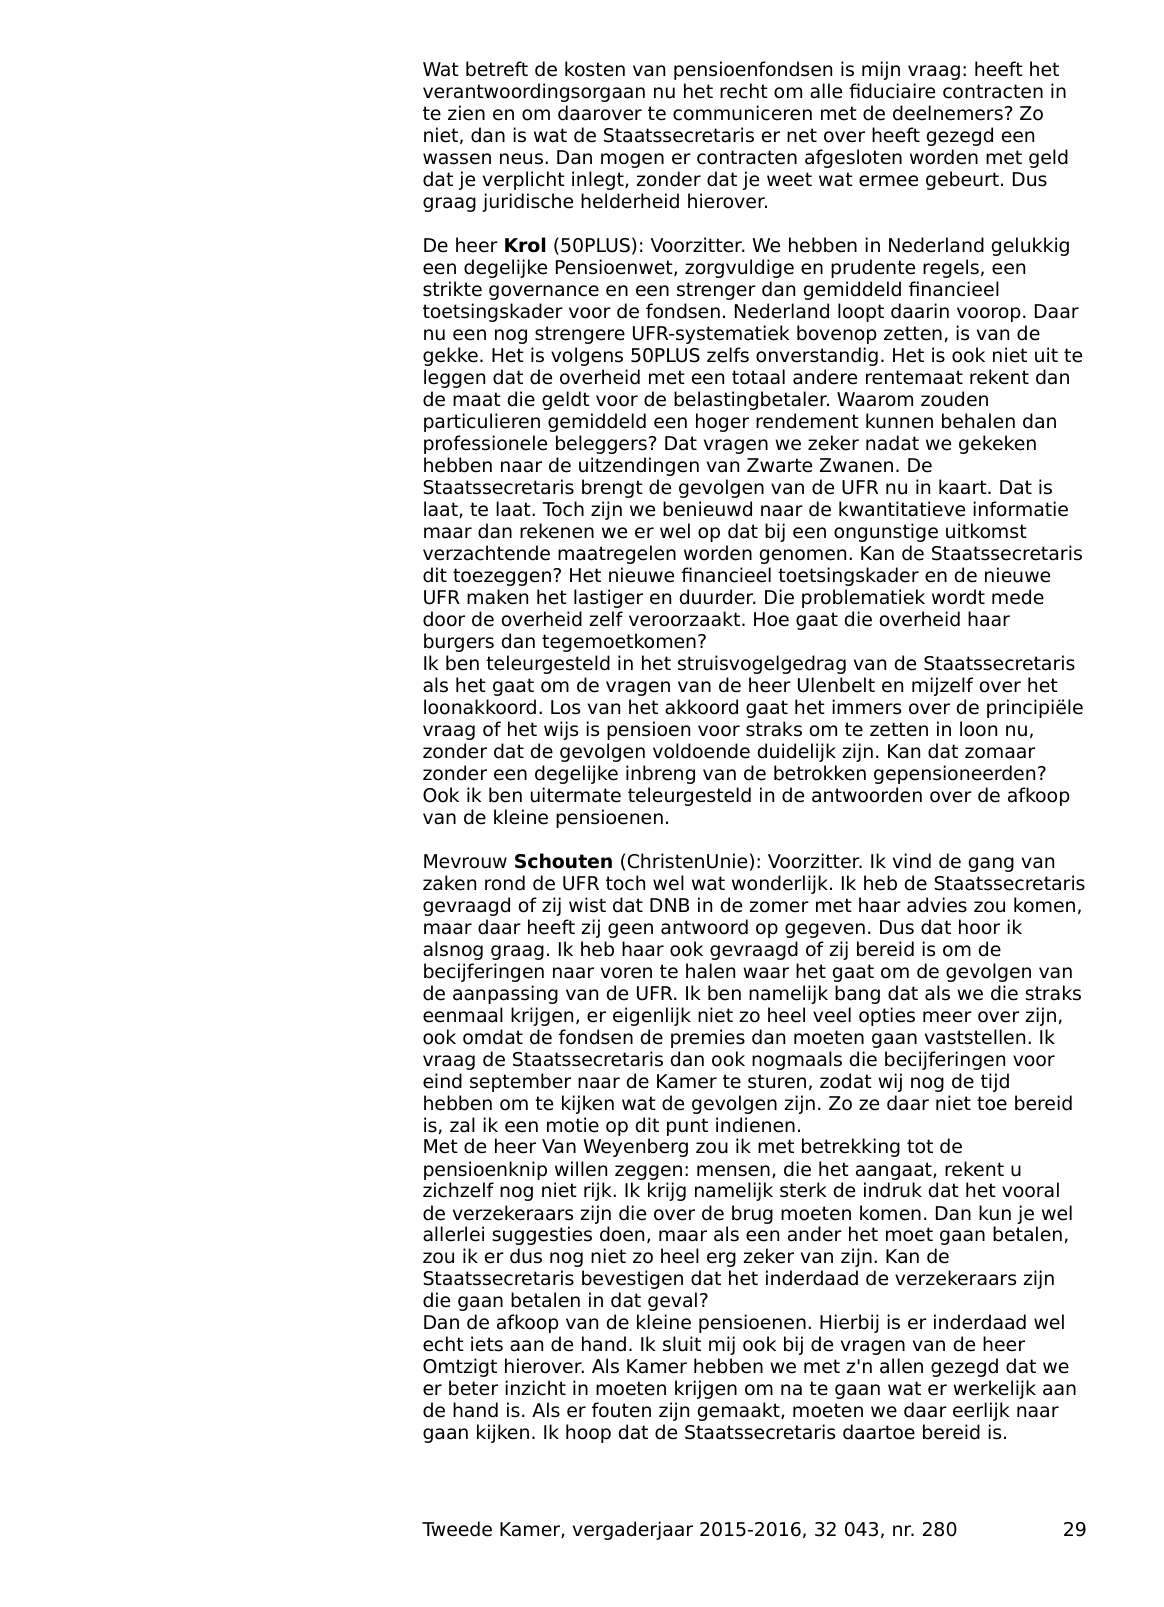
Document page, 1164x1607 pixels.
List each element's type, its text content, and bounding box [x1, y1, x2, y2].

text Dan de afkoop van de kleine pensioenen. Hierbij is er inderdaad wel echt iets aan de hand. Ik sluit mij ook bij de vragen van de heer Omtzigt hierover. Als Kamer hebben we met z'n allen gezegd dat we er beter inzicht in moeten krijgen om na te gaan wat er werkelijk aan de hand is. Als er fouten zijn gemaakt, moeten we daar eerlijk naar gaan kijken. Ik hoop dat de Staatssecretaris daartoe bereid is. [422, 1312, 1087, 1444]
text Ik ben teleurgesteld in het struisvogelgedrag van de Staatssecretaris als het gaat om de vragen van de heer Ulenbelt en mijzelf over het loonakkoord. Los van het akkoord gaat het immers over de principiële vraag of het wijs is pensioen voor straks om te zetten in loon nu, zonder dat de gevolgen voldoende duidelijk zijn. Kan dat zomaar zonder een degelijke inbreng van de betrokken gepensioneerden? [422, 653, 1087, 784]
text Mevrouw Schouten (ChristenUnie): Voorzitter. Ik vind de gang van zaken rond de UFR toch wel wat wonderlijk. Ik heb de Staatssecretaris gevraagd of zij wist dat DNB in de zomer met haar advies zou komen, maar daar heeft zij geen antwoord op gegeven. Dus dat hoor ik alsnog graag. Ik heb haar ook gevraagd of zij bereid is om de becijferingen naar voren te halen waar het gaat om de gevolgen van de aanpassing van de UFR. Ik ben namelijk bang dat als we die straks eenmaal krijgen, er eigenlijk niet zo heel veel opties meer over zijn, ook omdat de fondsen de premies dan moeten gaan vaststellen. Ik vraag de Staatssecretaris dan ook nogmaals die becijferingen voor eind september naar de Kamer te sturen, zodat wij nog de tijd hebben om te kijken wat de gevolgen zijn. Zo ze daar niet toe bereid is, zal ik een motie op dit punt indienen. [422, 851, 1087, 1136]
text Ook ik ben uitermate teleurgesteld in de antwoorden over de afkoop van de kleine pensioenen. [422, 784, 1087, 828]
text De heer Krol (50PLUS): Voorzitter. We hebben in Nederland gelukkig een degelijke Pensioenwet, zorgvuldige en prudente regels, een strikte governance en een strenger dan gemiddeld financieel toetsingskader voor de fondsen. Nederland loopt daarin voorop. Daar nu een nog strengere UFR-systematiek bovenop zetten, is van de gekke. Het is volgens 50PLUS zelfs onverstandig. Het is ook niet uit te leggen dat de overheid met een totaal andere rentemaat rekent dan de maat die geldt voor de belastingbetaler. Waarom zouden particulieren gemiddeld een hoger rendement kunnen behalen dan professionele beleggers? Dat vragen we zeker nadat we gekeken hebben naar de uitzendingen van Zwarte Zwanen. De Staatssecretaris brengt de gevolgen van de UFR nu in kaart. Dat is laat, te laat. Toch zijn we benieuwd naar de kwantitatieve informatie maar dan rekenen we er wel op dat bij een ongunstige uitkomst verzachtende maatregelen worden genomen. Kan de Staatssecretaris dit toezeggen? Het nieuwe financieel toetsingskader en de nieuwe UFR maken het lastiger en duurder. Die problematiek wordt mede door de overheid zelf veroorzaakt. Hoe gaat die overheid haar burgers dan tegemoetkomen? [422, 235, 1087, 653]
text Met de heer Van Weyenberg zou ik met betrekking tot de pensioenknip willen zeggen: mensen, die het aangaat, rekent u zichzelf nog niet rijk. Ik krijg namelijk sterk de indruk dat het vooral de verzekeraars zijn die over de brug moeten komen. Dan kun je wel allerlei suggesties doen, maar als een ander het moet gaan betalen, zou ik er dus nog niet zo heel erg zeker van zijn. Kan de Staatssecretaris bevestigen dat het inderdaad de verzekeraars zijn die gaan betalen in dat geval? [422, 1136, 1087, 1312]
text Wat betreft de kosten van pensioenfondsen is mijn vraag: heeft het verantwoordingsorgaan nu het recht om alle fiduciaire contracten in te zien en om daarover te communiceren met de deelnemers? Zo niet, dan is wat de Staatssecretaris er net over heeft gezegd een wassen neus. Dan mogen er contracten afgesloten worden met geld dat je verplicht inlegt, zonder dat je weet wat ermee gebeurt. Dus graag juridische helderheid hierover. [422, 59, 1087, 213]
